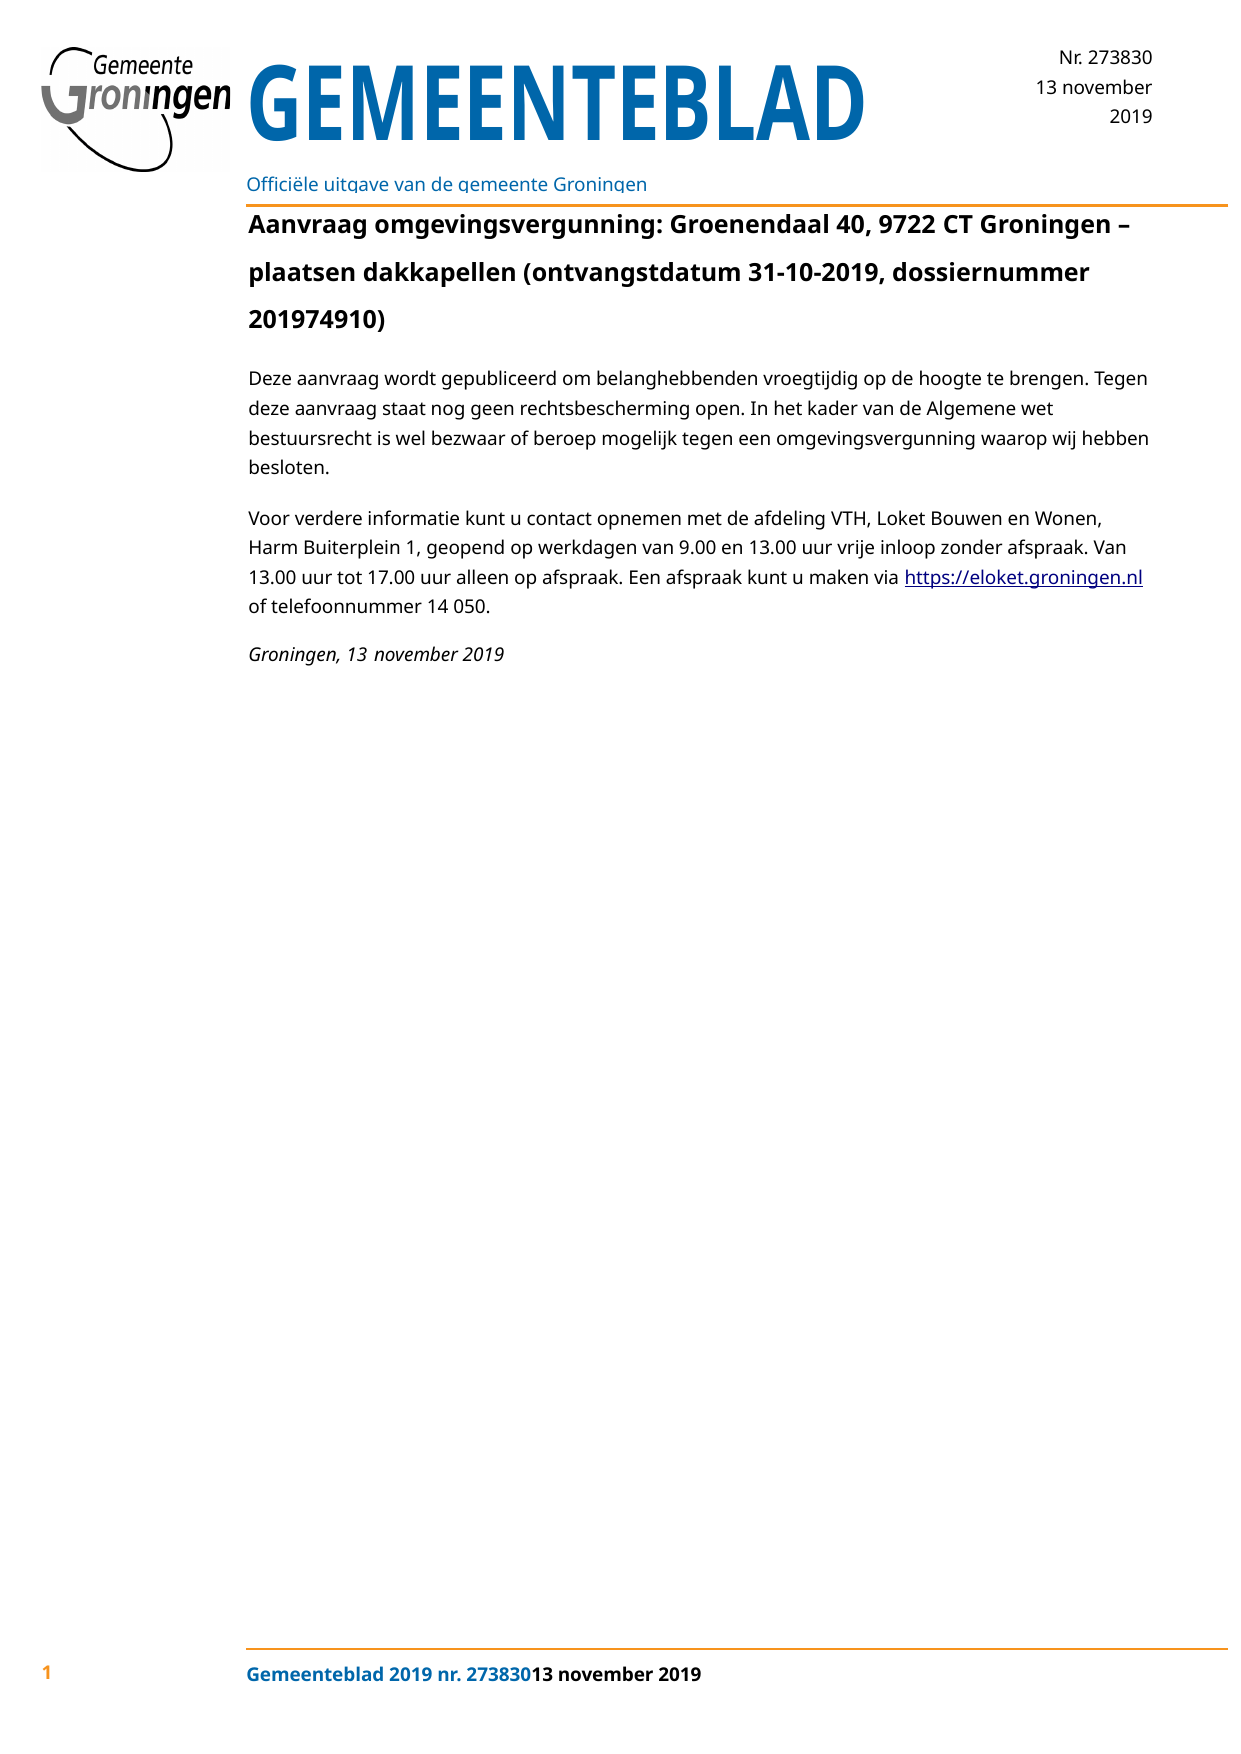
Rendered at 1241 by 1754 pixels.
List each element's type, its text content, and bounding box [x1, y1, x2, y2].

picture [41, 47, 231, 172]
text Aanvraag omgevingsvergunning: Groenendaal 40, 9722 CT Groningen – plaatsen dakkapellen (ontvangstdatum 31-10-2019, dossiernummer 201974910) [248, 207, 1152, 336]
text Deze aanvraag wordt gepubliceerd om belanghebbenden vroegtijdig op de hoogte te brengen. Tegen deze aanvraag staat nog geen rechtsbescherming open. In het kader van de Algemene wet bestuursrecht is wel bezwaar of beroep mogelijk tegen een omgevingsvergunning waarop wij hebben besloten. [248, 366, 1152, 480]
text Voor verdere informatie kunt u contact opnemen met de afdeling VTH, Loket Bouwen en Wonen, Harm Buiterplein 1, geopend op werkdagen van 9.00 en 13.00 uur vrije inloop zonder afspraak. Van 13.00 uur tot 17.00 uur alleen op afspraak. Een afspraak kunt u maken via https://eloket.groningen.nl of telefoonnummer 14 050. [248, 505, 1152, 619]
text Groningen, 13 november 2019 [248, 641, 1152, 667]
